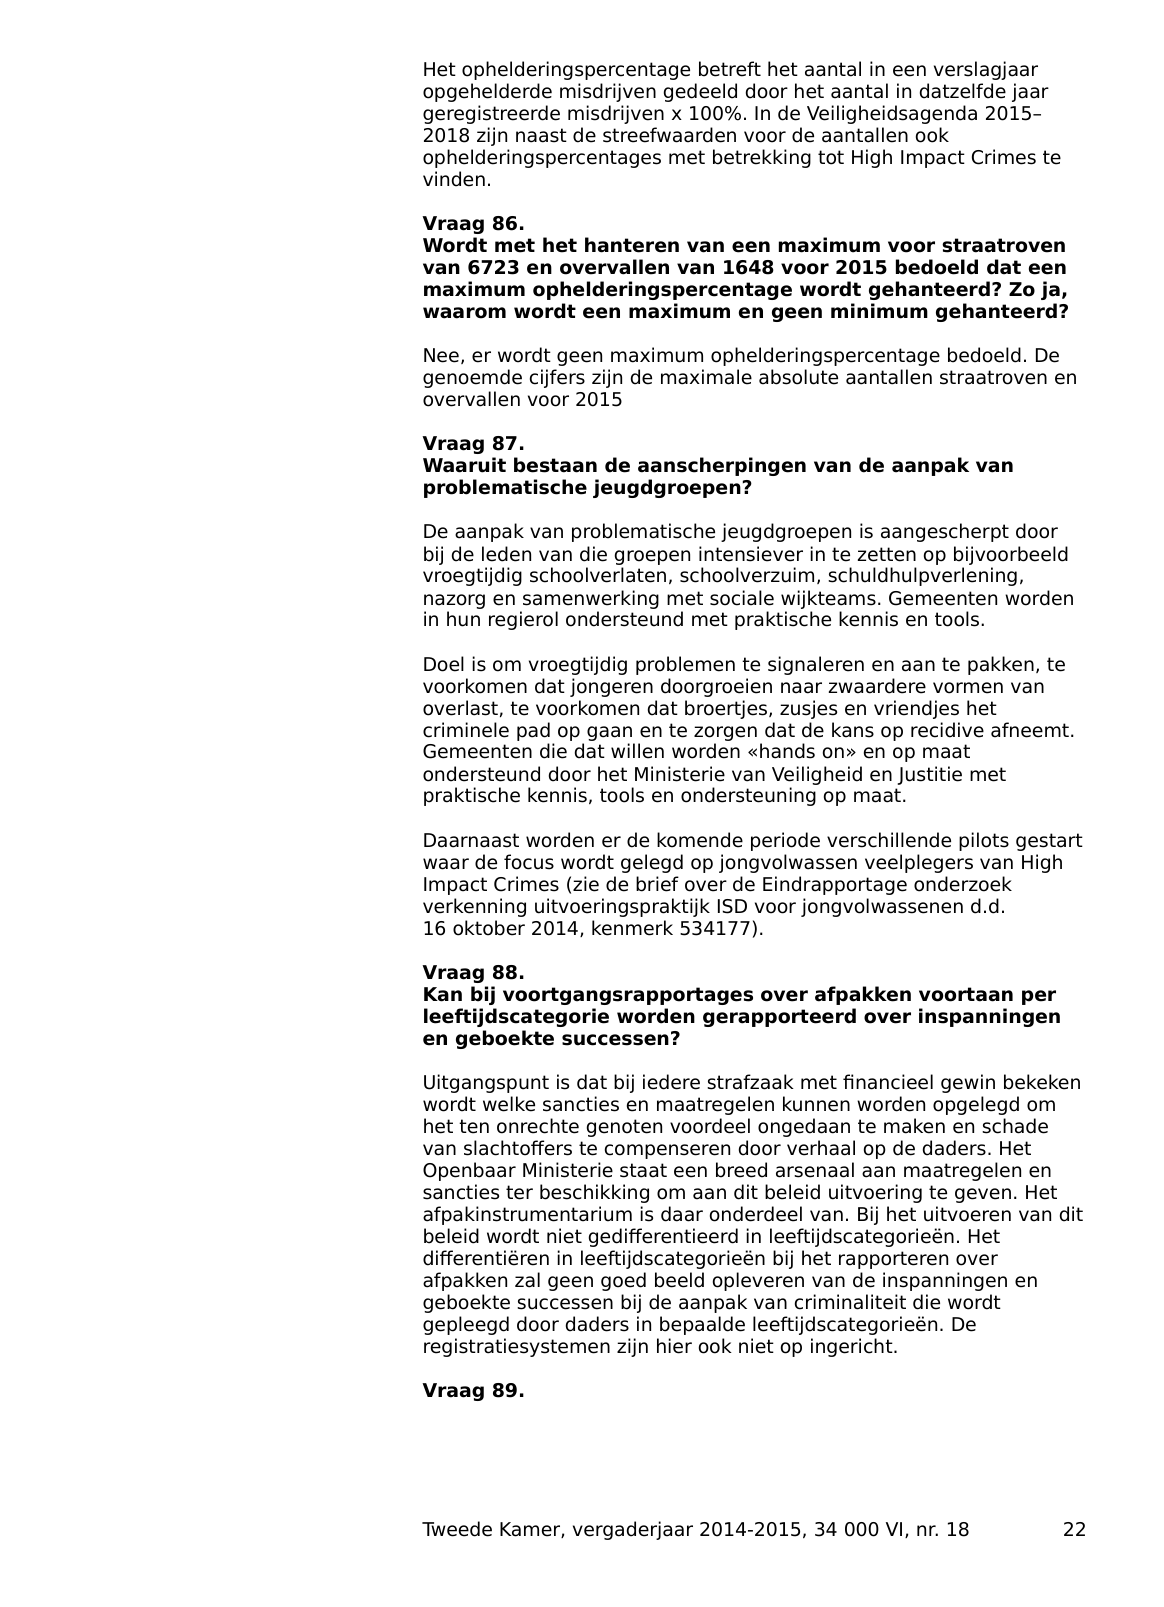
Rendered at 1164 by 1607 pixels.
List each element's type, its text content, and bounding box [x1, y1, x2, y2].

text Vraag 86. [422, 213, 1087, 235]
text Kan bij voortgangsrapportages over afpakken voortaan per leeftijdscategorie worden gerapporteerd over inspanningen en geboekte successen? [422, 984, 1087, 1049]
text Nee, er wordt geen maximum ophelderingspercentage bedoeld. De genoemde cijfers zijn de maximale absolute aantallen straatroven en overvallen voor 2015 [422, 345, 1087, 411]
text De aanpak van problematische jeugdgroepen is aangescherpt door bij de leden van die groepen intensiever in te zetten op bijvoorbeeld vroegtijdig schoolverlaten, schoolverzuim, schuldhulpverlening, nazorg en samenwerking met sociale wijkteams. Gemeenten worden in hun regierol ondersteund met praktische kennis en tools. [422, 521, 1087, 631]
text Vraag 89. [422, 1380, 1087, 1402]
text Uitgangspunt is dat bij iedere strafzaak met financieel gewin bekeken wordt welke sancties en maatregelen kunnen worden opgelegd om het ten onrechte genoten voordeel ongedaan te maken en schade van slachtoffers te compenseren door verhaal op de daders. Het Openbaar Ministerie staat een breed arsenaal aan maatregelen en sancties ter beschikking om aan dit beleid uitvoering te geven. Het afpakinstrumentarium is daar onderdeel van. Bij het uitvoeren van dit beleid wordt niet gedifferentieerd in leeftijdscategorieën. Het differentiëren in leeftijdscategorieën bij het rapporteren over afpakken zal geen goed beeld opleveren van de inspanningen en geboekte successen bij de aanpak van criminaliteit die wordt gepleegd door daders in bepaalde leeftijdscategorieën. De registratiesystemen zijn hier ook niet op ingericht. [422, 1072, 1087, 1357]
text Wordt met het hanteren van een maximum voor straatroven van 6723 en overvallen van 1648 voor 2015 bedoeld dat een maximum ophelderingspercentage wordt gehanteerd? Zo ja, waarom wordt een maximum en geen minimum gehanteerd? [422, 235, 1087, 323]
text Het ophelderingspercentage betreft het aantal in een verslagjaar opgehelderde misdrijven gedeeld door het aantal in datzelfde jaar geregistreerde misdrijven x 100%. In de Veiligheidsagenda 2015–2018 zijn naast de streefwaarden voor de aantallen ook ophelderingspercentages met betrekking tot High Impact Crimes te vinden. [422, 59, 1087, 191]
text Doel is om vroegtijdig problemen te signaleren en aan te pakken, te voorkomen dat jongeren doorgroeien naar zwaardere vormen van overlast, te voorkomen dat broertjes, zusjes en vriendjes het criminele pad op gaan en te zorgen dat de kans op recidive afneemt. Gemeenten die dat willen worden «hands on» en op maat ondersteund door het Ministerie van Veiligheid en Justitie met praktische kennis, tools en ondersteuning op maat. [422, 653, 1087, 807]
text Vraag 87. [422, 433, 1087, 455]
text Daarnaast worden er de komende periode verschillende pilots gestart waar de focus wordt gelegd op jongvolwassen veelplegers van High Impact Crimes (zie de brief over de Eindrapportage onderzoek verkenning uitvoeringspraktijk ISD voor jongvolwassenen d.d. 16 oktober 2014, kenmerk 534177). [422, 829, 1087, 939]
text Vraag 88. [422, 962, 1087, 984]
text Waaruit bestaan de aanscherpingen van de aanpak van problematische jeugdgroepen? [422, 455, 1087, 499]
